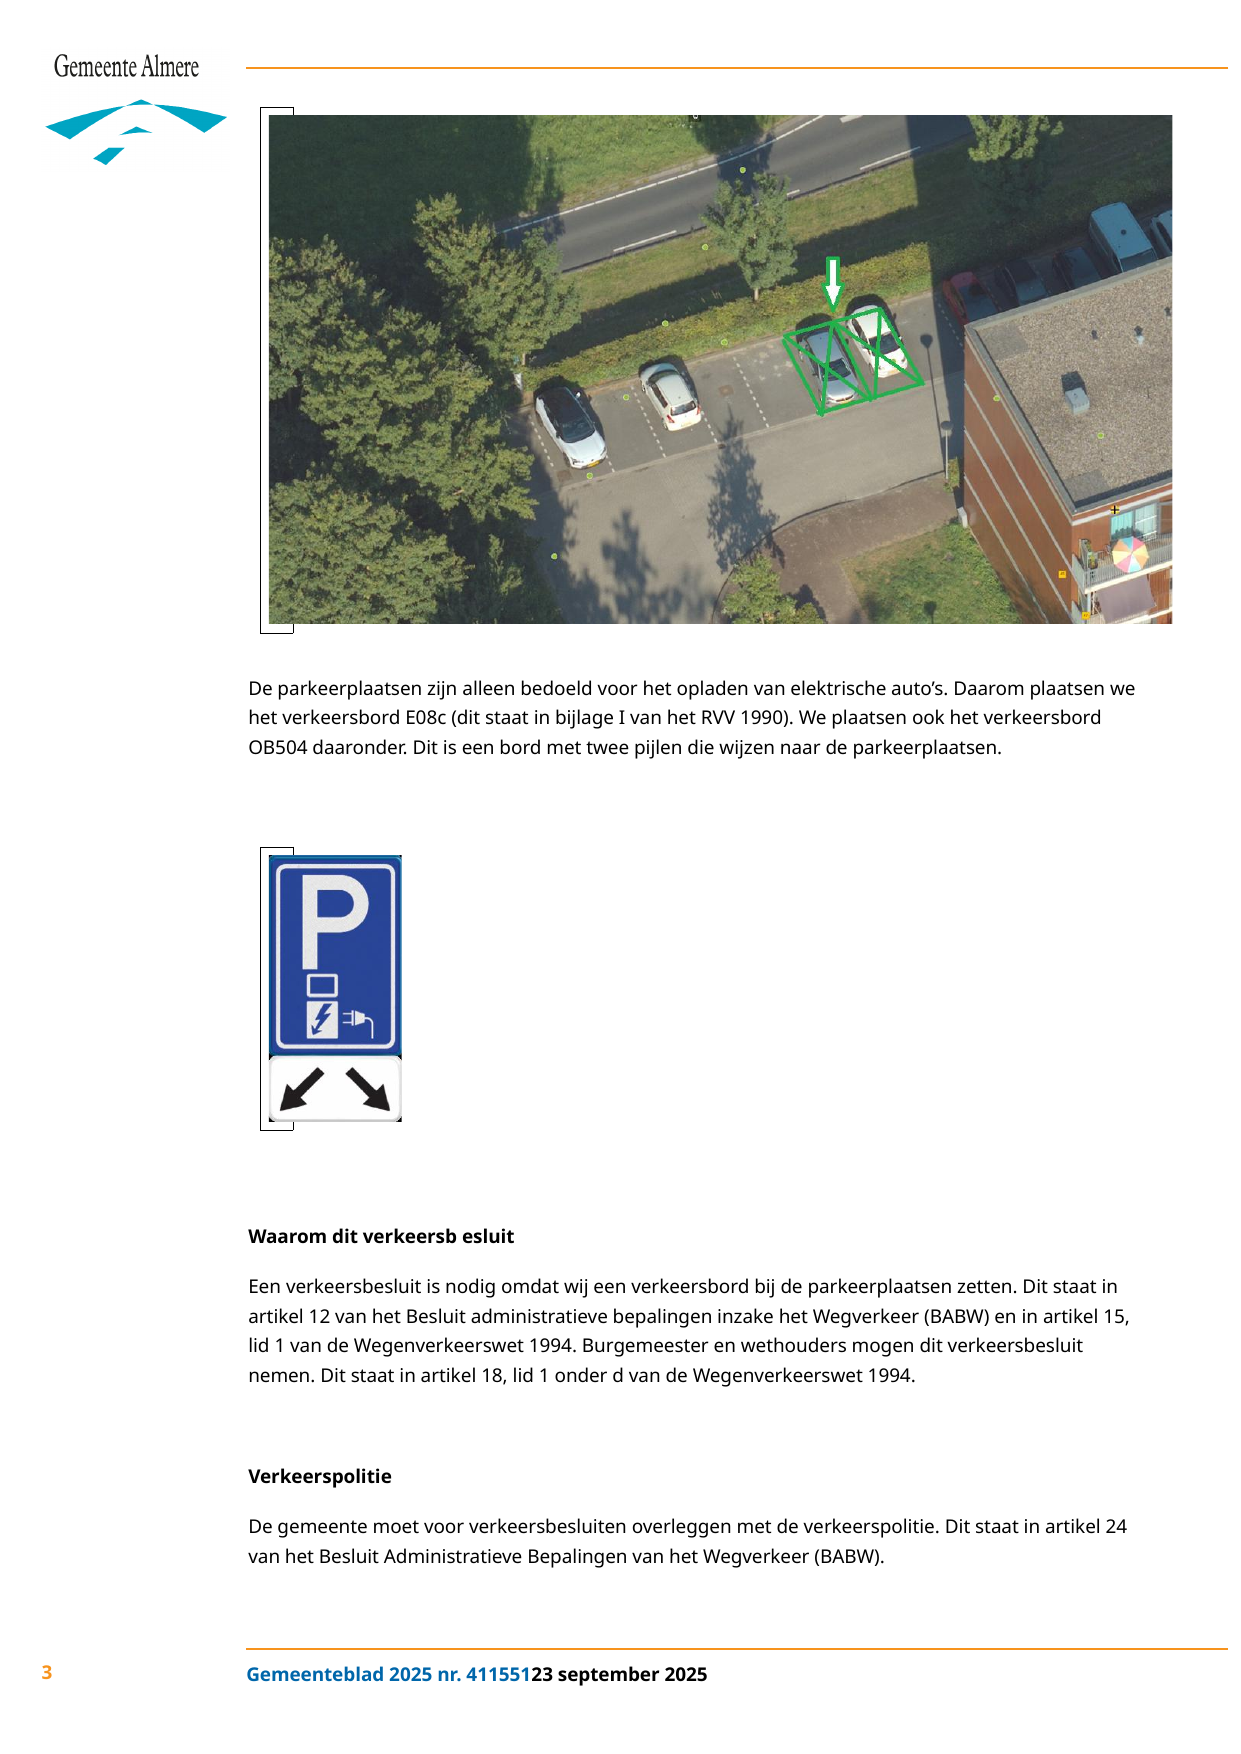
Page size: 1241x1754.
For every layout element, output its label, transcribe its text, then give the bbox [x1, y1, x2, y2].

text De parkeerplaatsen zijn alleen bedoeld voor het opladen van elektrische auto’s. Daarom plaatsen we het verkeersbord E08c (dit staat in bijlage I van het RVV 1990). We plaatsen ook het verkeersbord OB504 daaronder. Dit is een bord met twee pijlen die wijzen naar de parkeerplaatsen. [248, 675, 1152, 759]
picture [268, 115, 1173, 624]
text Een verkeersbesluit is nodig omdat wij een verkeersbord bij de parkeerplaatsen zetten. Dit staat in artikel 12 van het Besluit administratieve bepalingen inzake het Wegverkeer (BABW) en in artikel 15, lid 1 van de Wegenverkeerswet 1994. Burgemeester en wethouders mogen dit verkeersbesluit nemen. Dit staat in artikel 18, lid 1 onder d van de Wegenverkeerswet 1994. [248, 1273, 1152, 1388]
picture [41, 47, 231, 172]
text De gemeente moet voor verkeersbesluiten overleggen met de verkeerspolitie. Dit staat in artikel 24 van het Besluit Administratieve Bepalingen van het Wegverkeer (BABW). [248, 1513, 1152, 1568]
text Waarom dit verkeersb esluit [248, 1223, 1152, 1248]
picture [268, 855, 402, 1122]
text Verkeerspolitie [248, 1463, 1152, 1488]
